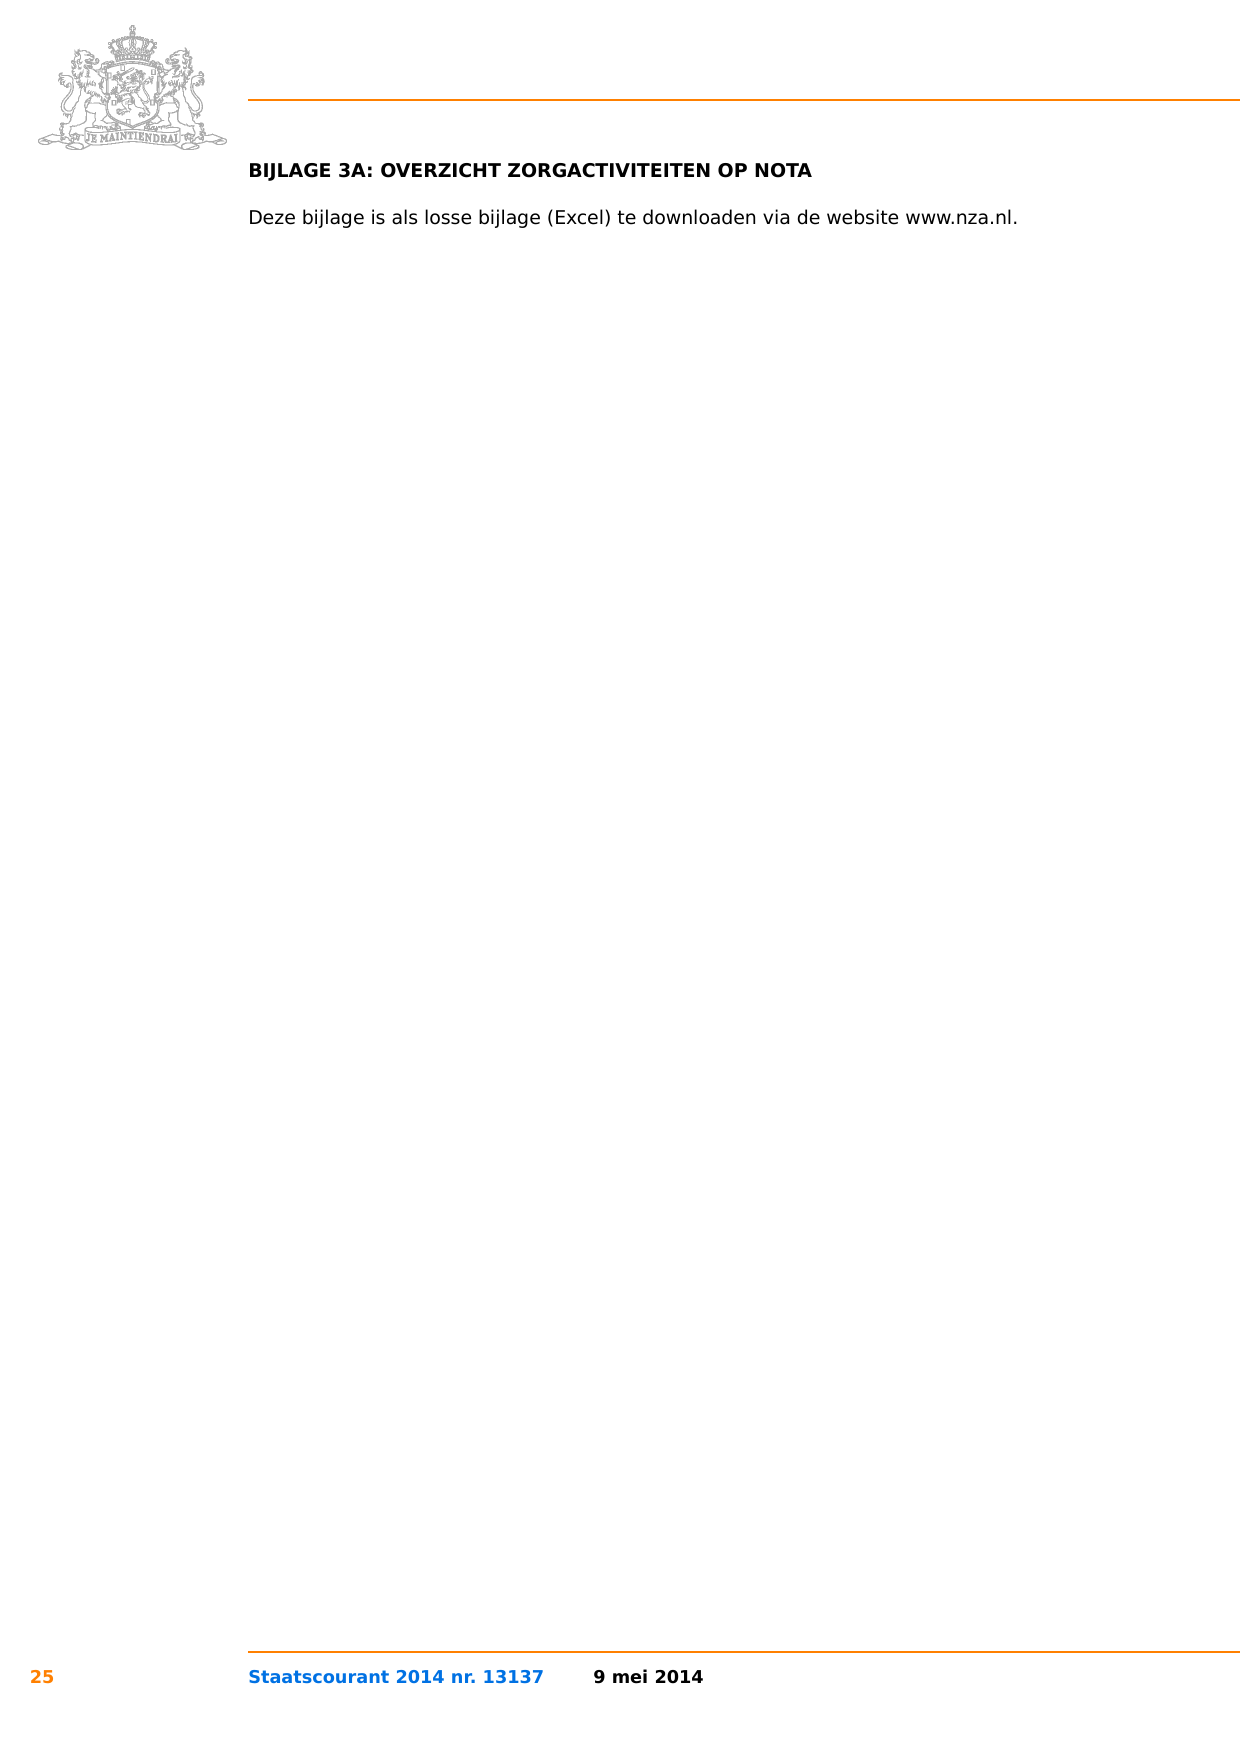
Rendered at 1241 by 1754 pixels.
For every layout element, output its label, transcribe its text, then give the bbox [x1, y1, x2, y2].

subtitle BIJLAGE 3A: OVERZICHT ZORGACTIVITEITEN OP NOTA [248, 160, 1163, 182]
text Deze bijlage is als losse bijlage (Excel) te downloaden via de website www.nza.nl. [248, 207, 1163, 229]
picture [38, 25, 227, 150]
